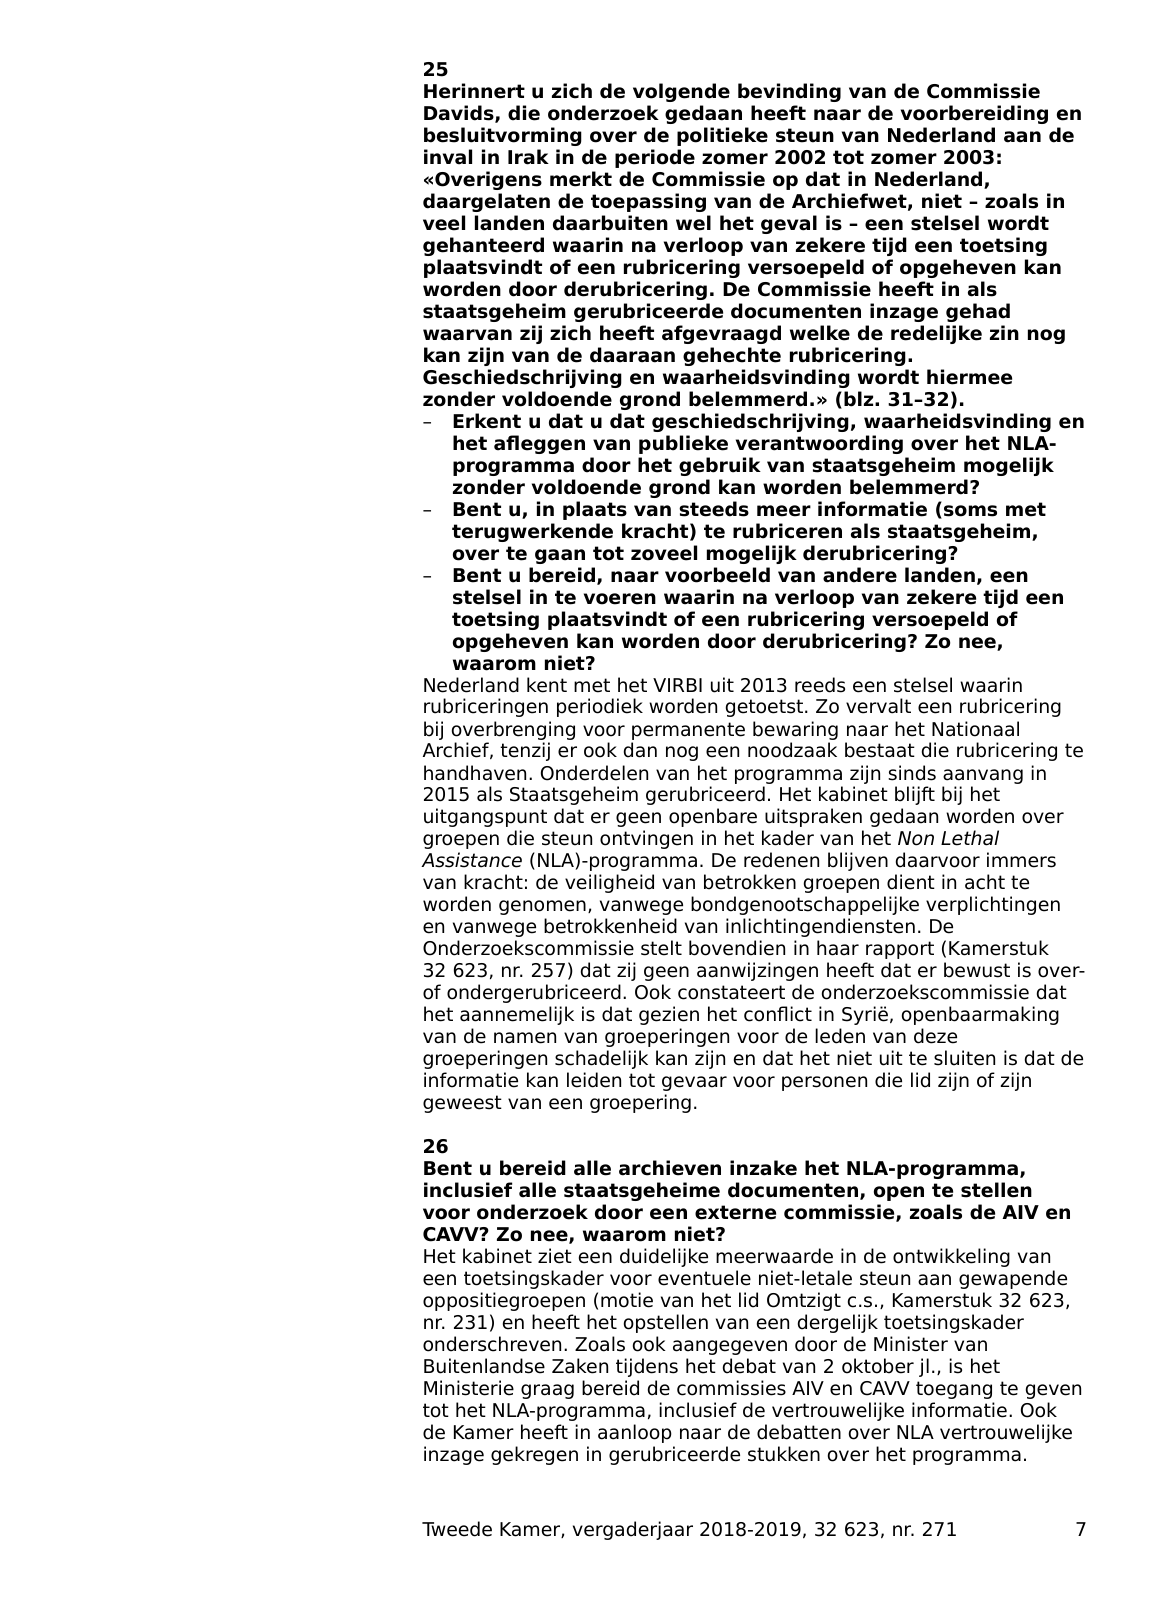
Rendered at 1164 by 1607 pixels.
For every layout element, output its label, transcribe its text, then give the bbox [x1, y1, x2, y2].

text 25 [422, 59, 1087, 81]
text 26 [422, 1136, 1087, 1158]
text – Bent u bereid, naar voorbeeld van andere landen, een stelsel in te voeren waarin na verloop van zekere tijd een toetsing plaatsvindt of een rubricering versoepeld of opgeheven kan worden door derubricering? Zo nee, waarom niet? [422, 564, 1087, 674]
text Bent u bereid alle archieven inzake het NLA-programma, inclusief alle staatsgeheime documenten, open te stellen voor onderzoek door een externe commissie, zoals de AIV en CAVV? Zo nee, waarom niet? [422, 1158, 1087, 1246]
text Het kabinet ziet een duidelijke meerwaarde in de ontwikkeling van een toetsingskader voor eventuele niet-letale steun aan gewapende oppositiegroepen (motie van het lid Omtzigt c.s., Kamerstuk 32 623, nr. 231) en heeft het opstellen van een dergelijk toetsingskader onderschreven. Zoals ook aangegeven door de Minister van Buitenlandse Zaken tijdens het debat van 2 oktober jl., is het Ministerie graag bereid de commissies AIV en CAVV toegang te geven tot het NLA-programma, inclusief de vertrouwelijke informatie. Ook de Kamer heeft in aanloop naar de debatten over NLA vertrouwelijke inzage gekregen in gerubriceerde stukken over het programma. [422, 1246, 1087, 1466]
text Nederland kent met het VIRBI uit 2013 reeds een stelsel waarin rubriceringen periodiek worden getoetst. Zo vervalt een rubricering bij overbrenging voor permanente bewaring naar het Nationaal Archief, tenzij er ook dan nog een noodzaak bestaat die rubricering te handhaven. Onderdelen van het programma zijn sinds aanvang in 2015 als Staatsgeheim gerubriceerd. Het kabinet blijft bij het uitgangspunt dat er geen openbare uitspraken gedaan worden over groepen die steun ontvingen in het kader van het Non Lethal Assistance (NLA)-programma. De redenen blijven daarvoor immers van kracht: de veiligheid van betrokken groepen dient in acht te worden genomen, vanwege bondgenootschappelijke verplichtingen en vanwege betrokkenheid van inlichtingendiensten. De Onderzoekscommissie stelt bovendien in haar rapport (Kamerstuk 32 623, nr. 257) dat zij geen aanwijzingen heeft dat er bewust is over- of ondergerubriceerd. Ook constateert de onderzoekscommissie dat het aannemelijk is dat gezien het conflict in Syrië, openbaarmaking van de namen van groeperingen voor de leden van deze groeperingen schadelijk kan zijn en dat het niet uit te sluiten is dat de informatie kan leiden tot gevaar voor personen die lid zijn of zijn geweest van een groepering. [422, 674, 1087, 1114]
text – Erkent u dat u dat geschiedschrijving, waarheidsvinding en het afleggen van publieke verantwoording over het NLA-programma door het gebruik van staatsgeheim mogelijk zonder voldoende grond kan worden belemmerd? [422, 411, 1087, 499]
text – Bent u, in plaats van steeds meer informatie (soms met terugwerkende kracht) te rubriceren als staatsgeheim, over te gaan tot zoveel mogelijk derubricering? [422, 499, 1087, 564]
text Herinnert u zich de volgende bevinding van de Commissie Davids, die onderzoek gedaan heeft naar de voorbereiding en besluitvorming over de politieke steun van Nederland aan de inval in Irak in de periode zomer 2002 tot zomer 2003: «Overigens merkt de Commissie op dat in Nederland, daargelaten de toepassing van de Archiefwet, niet – zoals in veel landen daarbuiten wel het geval is – een stelsel wordt gehanteerd waarin na verloop van zekere tijd een toetsing plaatsvindt of een rubricering versoepeld of opgeheven kan worden door derubricering. De Commissie heeft in als staatsgeheim gerubriceerde documenten inzage gehad waarvan zij zich heeft afgevraagd welke de redelijke zin nog kan zijn van de daaraan gehechte rubricering. Geschiedschrijving en waarheidsvinding wordt hiermee zonder voldoende grond belemmerd.» (blz. 31–32). [422, 81, 1087, 411]
